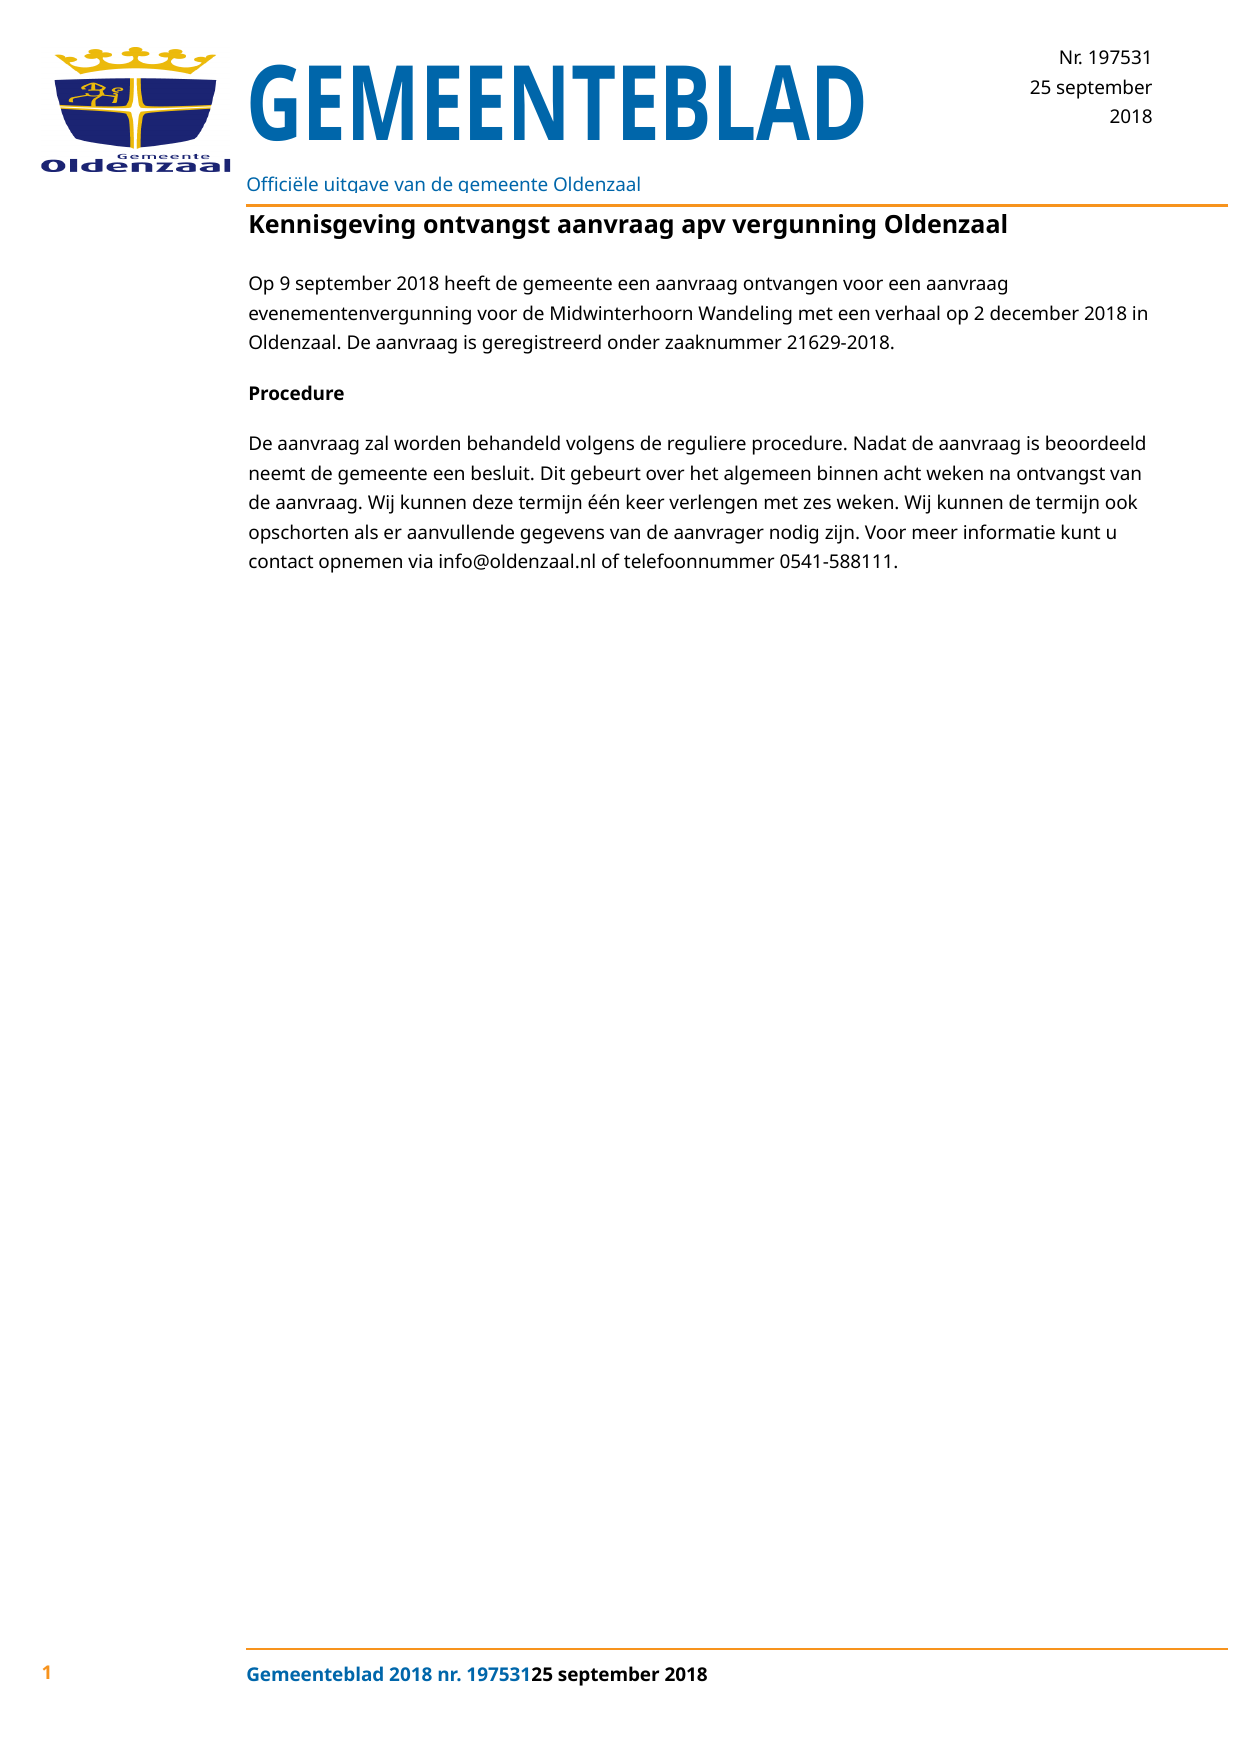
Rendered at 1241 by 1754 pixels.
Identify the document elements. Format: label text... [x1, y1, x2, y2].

text Procedure [248, 380, 1152, 406]
text Op 9 september 2018 heeft de gemeente een aanvraag ontvangen voor een aanvraag evenementenvergunning voor de Midwinterhoorn Wandeling met een verhaal op 2 december 2018 in Oldenzaal. De aanvraag is geregistreerd onder zaaknummer 21629-2018. [248, 270, 1152, 355]
text Kennisgeving ontvangst aanvraag apv vergunning Oldenzaal [248, 207, 1152, 241]
text De aanvraag zal worden behandeld volgens de reguliere procedure. Nadat de aanvraag is beoordeeld neemt de gemeente een besluit. Dit gebeurt over het algemeen binnen acht weken na ontvangst van de aanvraag. Wij kunnen deze termijn één keer verlengen met zes weken. Wij kunnen de termijn ook opschorten als er aanvullende gegevens van de aanvrager nodig zijn. Voor meer informatie kunt u contact opnemen via info@oldenzaal.nl of telefoonnummer 0541-588111. [248, 430, 1152, 574]
picture [41, 47, 231, 172]
